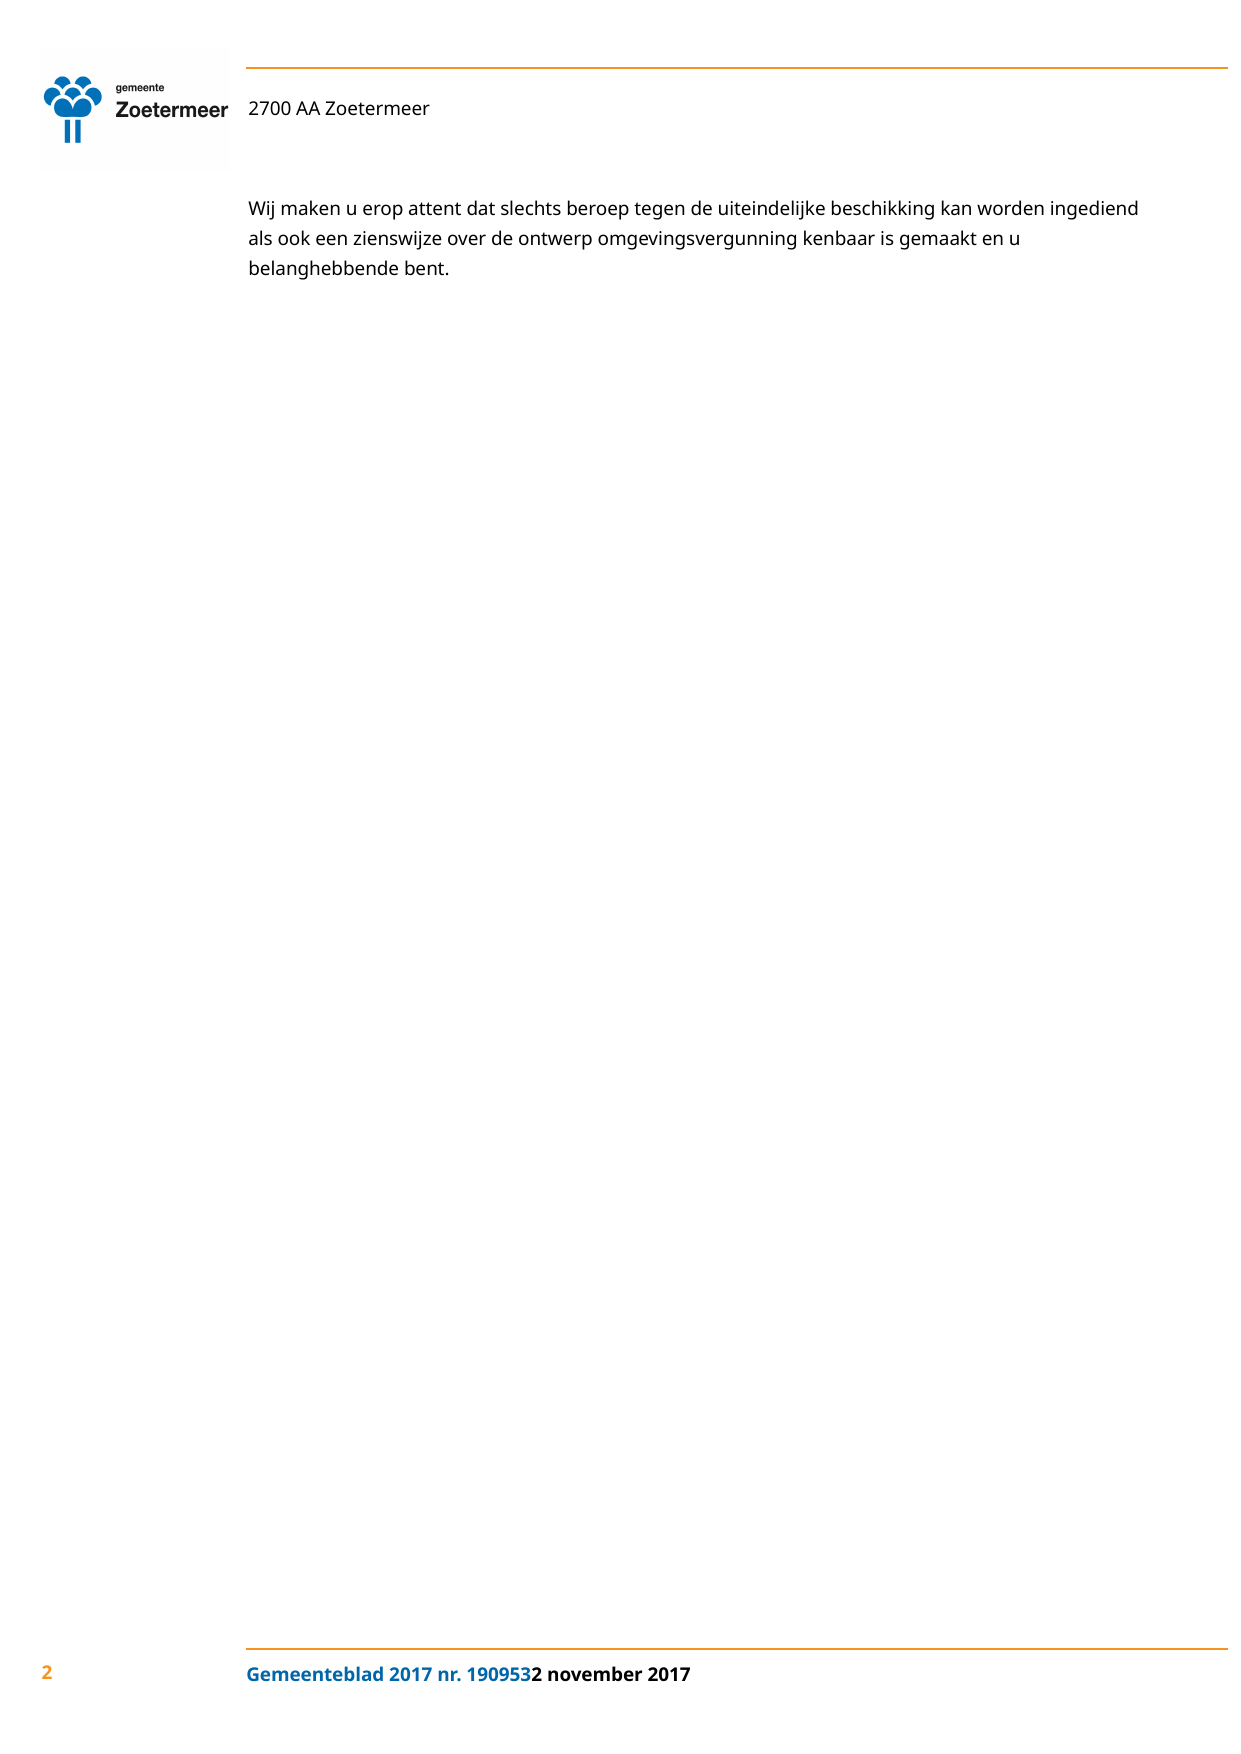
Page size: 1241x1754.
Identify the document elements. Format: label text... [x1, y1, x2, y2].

text Wij maken u erop attent dat slechts beroep tegen de uiteindelijke beschikking kan worden ingediend als ook een zienswijze over de ontwerp omgevingsvergunning kenbaar is gemaakt en u belanghebbende bent. [248, 196, 1152, 281]
picture [41, 47, 231, 172]
text 2700 AA Zoetermeer [248, 95, 1152, 121]
